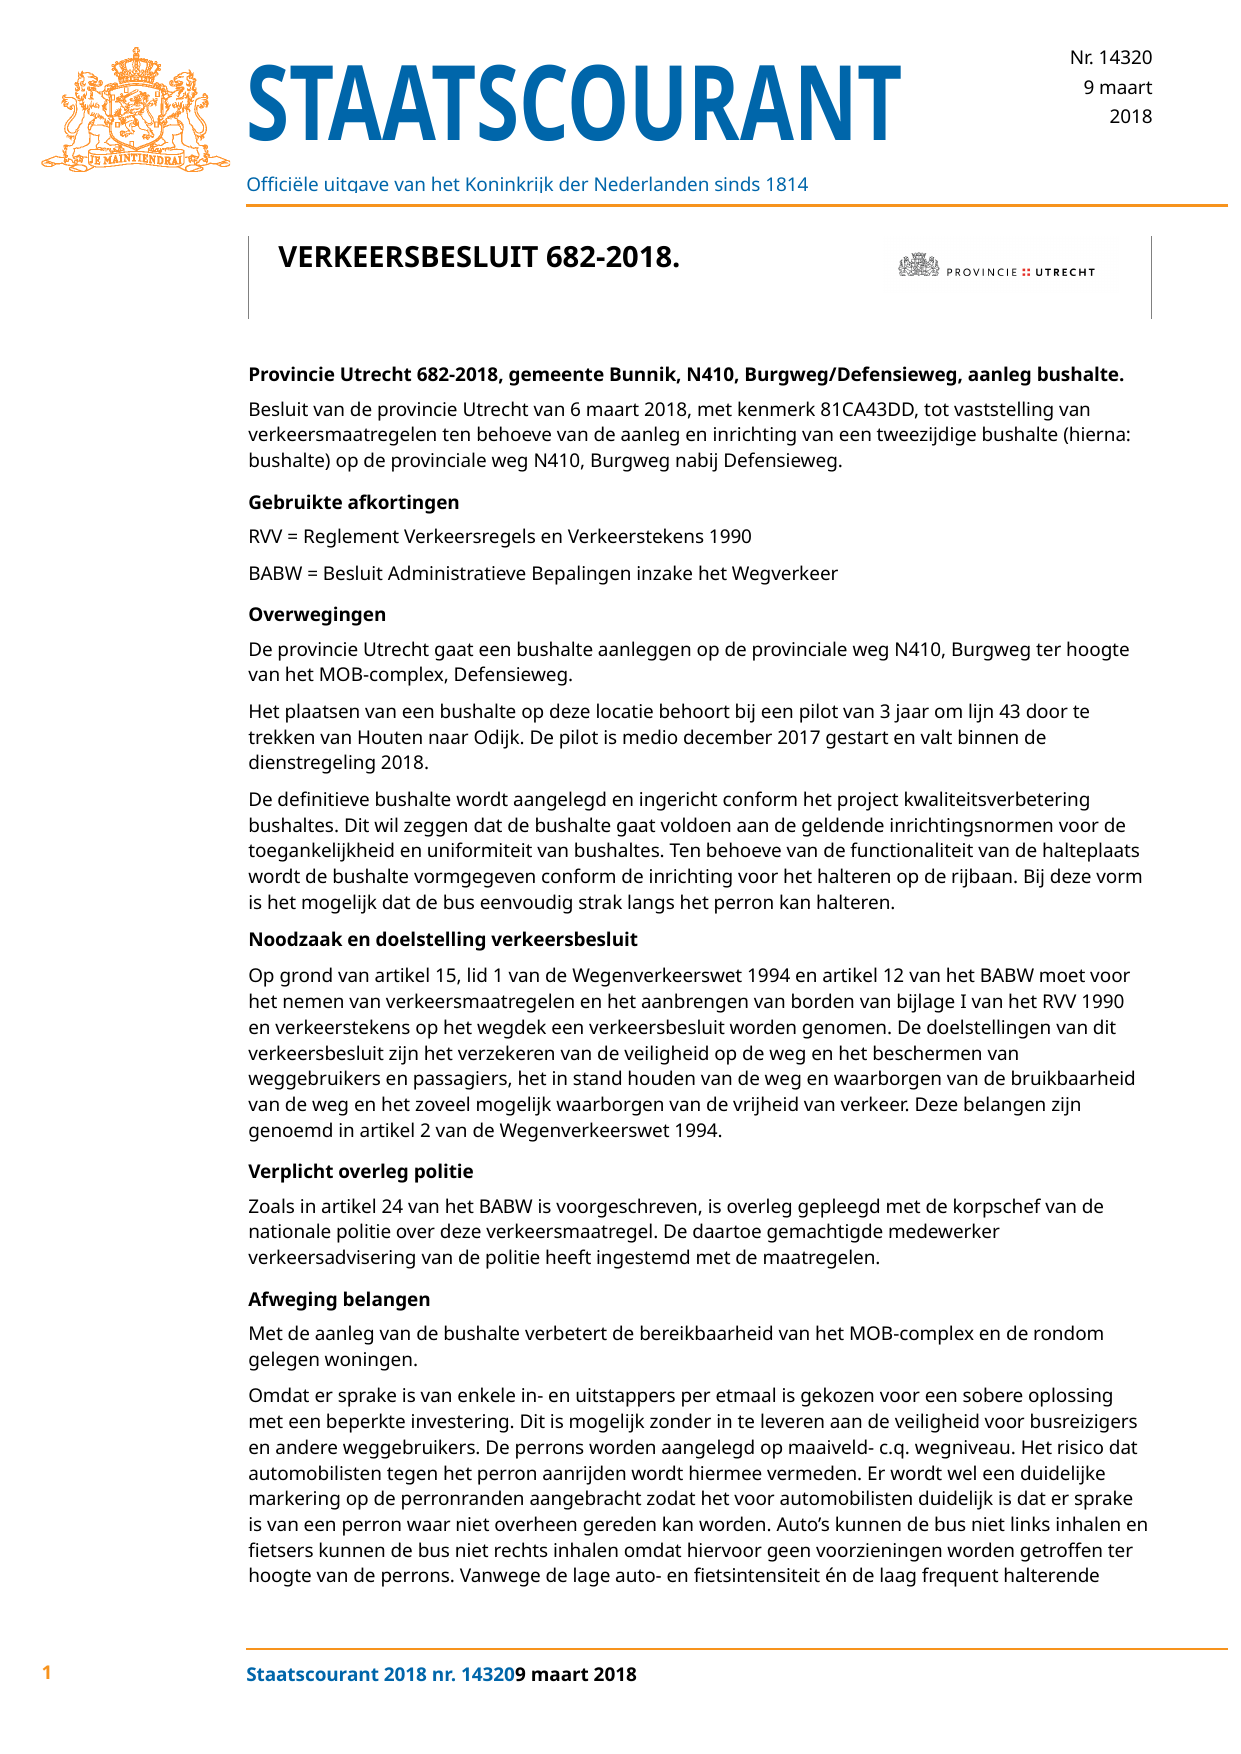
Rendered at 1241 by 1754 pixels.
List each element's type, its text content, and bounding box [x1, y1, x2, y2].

text Omdat er sprake is van enkele in- en uitstappers per etmaal is gekozen voor een sobere oplossing met een beperkte investering. Dit is mogelijk zonder in te leveren aan de veiligheid voor busreizigers en andere weggebruikers. De perrons worden aangelegd op maaiveld- c.q. wegniveau. Het risico dat automobilisten tegen het perron aanrijden wordt hiermee vermeden. Er wordt wel een duidelijke markering op de perronranden aangebracht zodat het voor automobilisten duidelijk is dat er sprake is van een perron waar niet overheen gereden kan worden. Auto’s kunnen de bus niet links inhalen en fietsers kunnen de bus niet rechts inhalen omdat hiervoor geen voorzieningen worden getroffen ter hoogte van de perrons. Vanwege de lage auto- en fietsintensiteit én de laag frequent halterende [248, 1383, 1152, 1588]
table_header [850, 236, 1151, 319]
picture [41, 47, 231, 172]
picture [882, 236, 1119, 293]
text Het plaatsen van een bushalte op deze locatie behoort bij een pilot van 3 jaar om lijn 43 door te trekken van Houten naar Odijk. De pilot is medio december 2017 gestart en valt binnen de dienstregeling 2018. [248, 698, 1152, 775]
text Afweging belangen [248, 1286, 1152, 1312]
text Besluit van de provincie Utrecht van 6 maart 2018, met kenmerk 81CA43DD, tot vaststelling van verkeersmaatregelen ten behoeve van de aanleg en inrichting van een tweezijdige bushalte (hierna: bushalte) op de provinciale weg N410, Burgweg nabij Defensieweg. [248, 396, 1152, 473]
text Op grond van artikel 15, lid 1 van de Wegenverkeerswet 1994 en artikel 12 van het BABW moet voor het nemen van verkeersmaatregelen en het aanbrengen van borden van bijlage I van het RVV 1990 en verkeerstekens op het wegdek een verkeersbesluit worden genomen. De doelstellingen van dit verkeersbesluit zijn het verzekeren van de veiligheid op de weg en het beschermen van weggebruikers en passagiers, het in stand houden van de weg en waarborgen van de bruikbaarheid van de weg en het zoveel mogelijk waarborgen van de vrijheid van verkeer. Deze belangen zijn genoemd in artikel 2 van de Wegenverkeerswet 1994. [248, 962, 1152, 1143]
text Zoals in artikel 24 van het BABW is voorgeschreven, is overleg gepleegd met de korpschef van de nationale politie over deze verkeersmaatregel. De daartoe gemachtigde medewerker verkeersadvisering van de politie heeft ingestemd met de maatregelen. [248, 1193, 1152, 1270]
text Provincie Utrecht 682-2018, gemeente Bunnik, N410, Burgweg/Defensieweg, aanleg bushalte. [248, 362, 1152, 387]
text Noodzaak en doelstelling verkeersbesluit [248, 926, 1152, 952]
text Verplicht overleg politie [248, 1159, 1152, 1184]
text Gebruikte afkortingen [248, 489, 1152, 515]
text Overwegingen [248, 602, 1152, 627]
text Met de aanleg van de bushalte verbetert de bereikbaarheid van het MOB-complex en de rondom gelegen woningen. [248, 1320, 1152, 1372]
text De definitieve bushalte wordt aangelegd en ingericht conform het project kwaliteitsverbetering bushaltes. Dit wil zeggen dat de bushalte gaat voldoen aan de geldende inrichtingsnormen voor de toegankelijkheid en uniformiteit van bushaltes. Ten behoeve van de functionaliteit van de halteplaats wordt de bushalte vormgegeven conform de inrichting voor het halteren op de rijbaan. Bij deze vorm is het mogelijk dat de bus eenvoudig strak langs het perron kan halteren. [248, 786, 1152, 915]
table_header VERKEERSBESLUIT 682-2018. [249, 236, 850, 319]
text RVV = Reglement Verkeersregels en Verkeerstekens 1990 [248, 523, 1152, 549]
text De provincie Utrecht gaat een bushalte aanleggen op de provinciale weg N410, Burgweg ter hoogte van het MOB-complex, Defensieweg. [248, 636, 1152, 687]
text BABW = Besluit Administratieve Bepalingen inzake het Wegverkeer [248, 560, 1152, 586]
